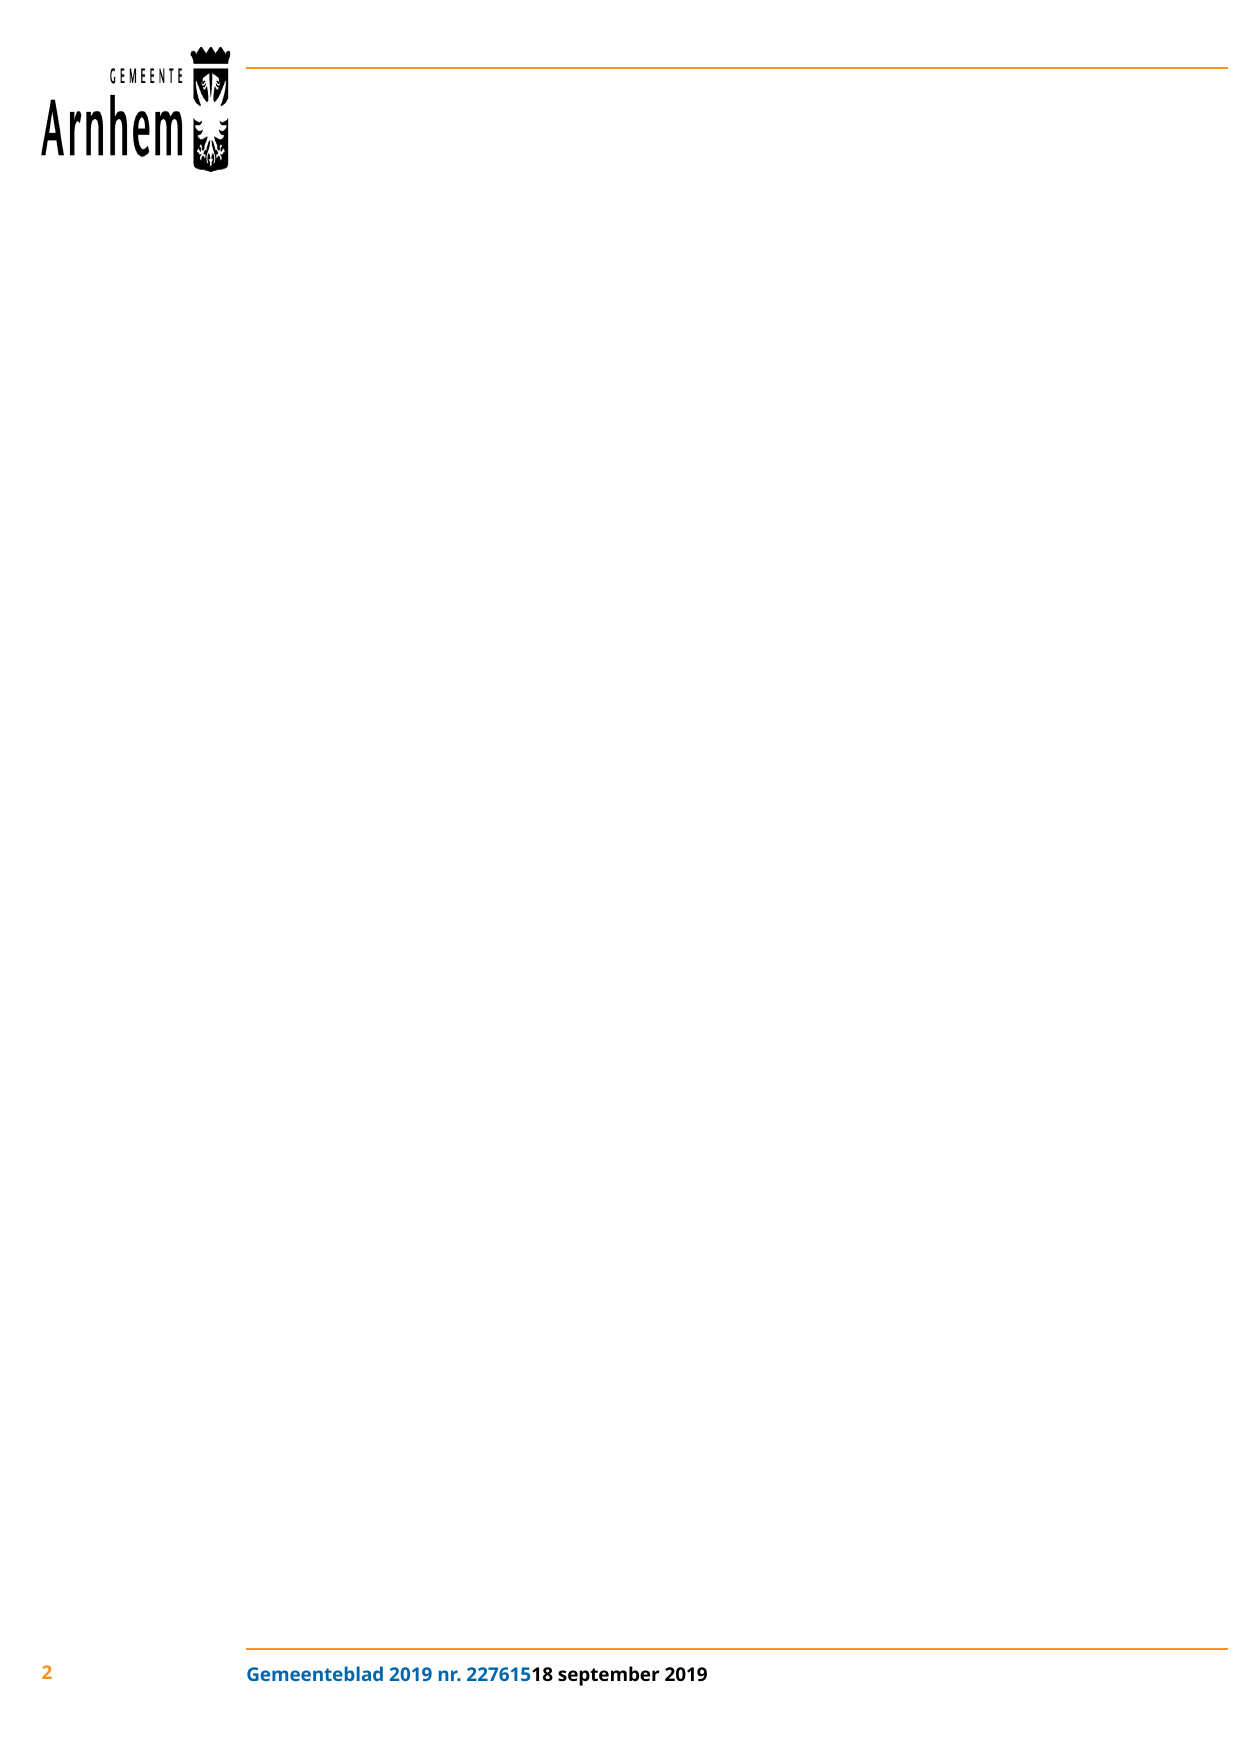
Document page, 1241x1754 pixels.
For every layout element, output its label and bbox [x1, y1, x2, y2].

picture [41, 47, 231, 172]
